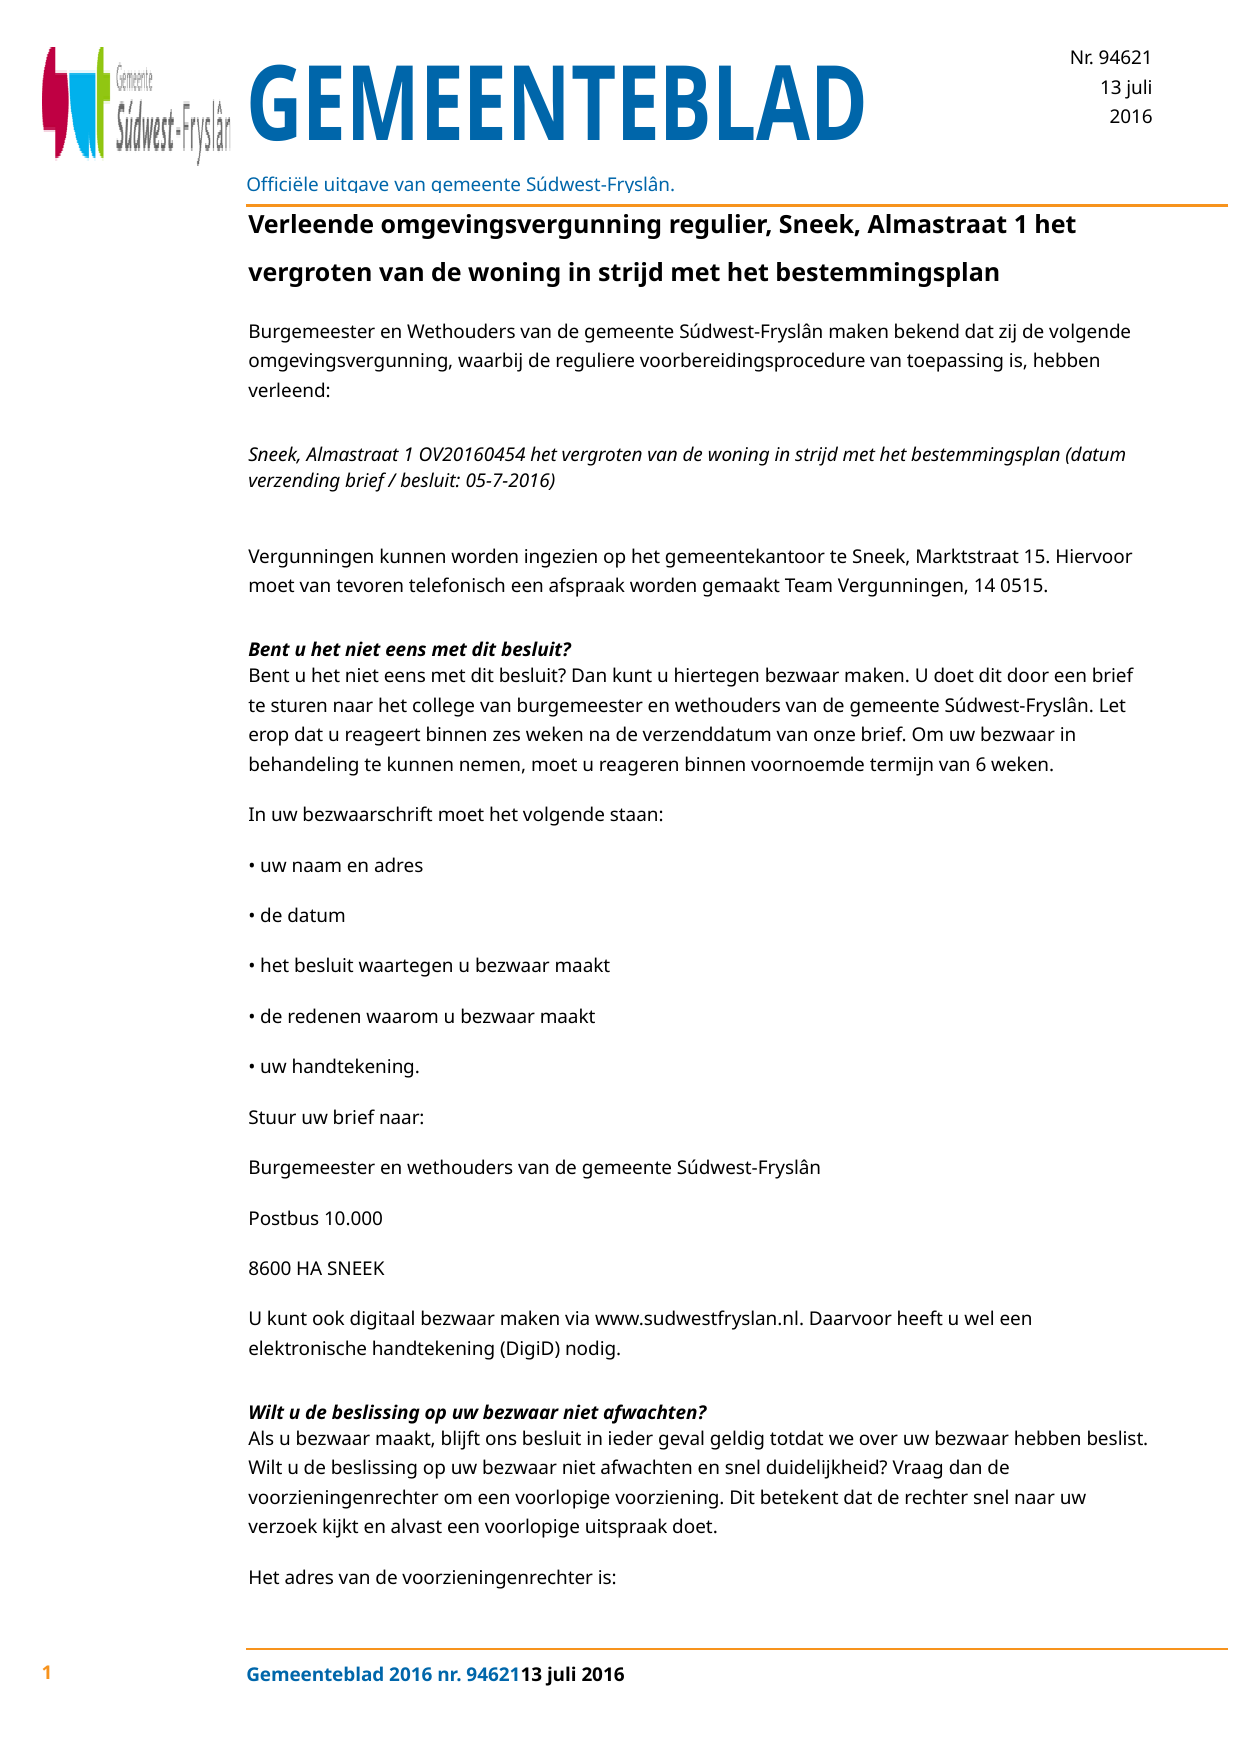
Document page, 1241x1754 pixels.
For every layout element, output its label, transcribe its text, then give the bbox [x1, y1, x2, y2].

text Burgemeester en wethouders van de gemeente Súdwest-Fryslân [248, 1154, 1152, 1180]
text Vergunningen kunnen worden ingezien op het gemeentekantoor te Sneek, Marktstraat 15. Hiervoor moet van tevoren telefonisch een afspraak worden gemaakt Team Vergunningen, 14 0515. [248, 543, 1152, 598]
text Postbus 10.000 [248, 1205, 1152, 1230]
text • de redenen waarom u bezwaar maakt [248, 1003, 1152, 1029]
text Verleende omgevingsvergunning regulier, Sneek, Almastraat 1 het vergroten van de woning in strijd met het bestemmingsplan [248, 207, 1152, 288]
text • de datum [248, 902, 1152, 928]
text • het besluit waartegen u bezwaar maakt [248, 953, 1152, 978]
text Sneek, Almastraat 1 OV20160454 het vergroten van de woning in strijd met het bestemmingsplan (datum verzending brief / besluit: 05-7-2016) [248, 441, 1152, 492]
text 8600 HA SNEEK [248, 1255, 1152, 1281]
text Wilt u de beslissing op uw bezwaar niet afwachten? [248, 1399, 1152, 1425]
text Stuur uw brief naar: [248, 1104, 1152, 1129]
text Burgemeester en Wethouders van de gemeente Súdwest-Fryslân maken bekend dat zij de volgende omgevingsvergunning, waarbij de reguliere voorbereidingsprocedure van toepassing is, hebben verleend: [248, 318, 1152, 403]
text Als u bezwaar maakt, blijft ons besluit in ieder geval geldig totdat we over uw bezwaar hebben beslist. Wilt u de beslissing op uw bezwaar niet afwachten en snel duidelijkheid? Vraag dan de voorzieningenrechter om een voorlopige voorziening. Dit betekent dat de rechter snel naar uw verzoek kijkt en alvast een voorlopige uitspraak doet. [248, 1425, 1152, 1539]
text Het adres van de voorzieningenrechter is: [248, 1564, 1152, 1590]
text • uw handtekening. [248, 1053, 1152, 1079]
text • uw naam en adres [248, 852, 1152, 877]
text U kunt ook digitaal bezwaar maken via www.sudwestfryslan.nl. Daarvoor heeft u wel een elektronische handtekening (DigiD) nodig. [248, 1306, 1152, 1361]
text Bent u het niet eens met dit besluit? [248, 636, 1152, 662]
picture [41, 47, 231, 172]
text In uw bezwaarschrift moet het volgende staan: [248, 801, 1152, 827]
text Bent u het niet eens met dit besluit? Dan kunt u hiertegen bezwaar maken. U doet dit door een brief te sturen naar het college van burgemeester en wethouders van de gemeente Súdwest-Fryslân. Let erop dat u reageert binnen zes weken na de verzenddatum van onze brief. Om uw bezwaar in behandeling te kunnen nemen, moet u reageren binnen voornoemde termijn van 6 weken. [248, 662, 1152, 777]
